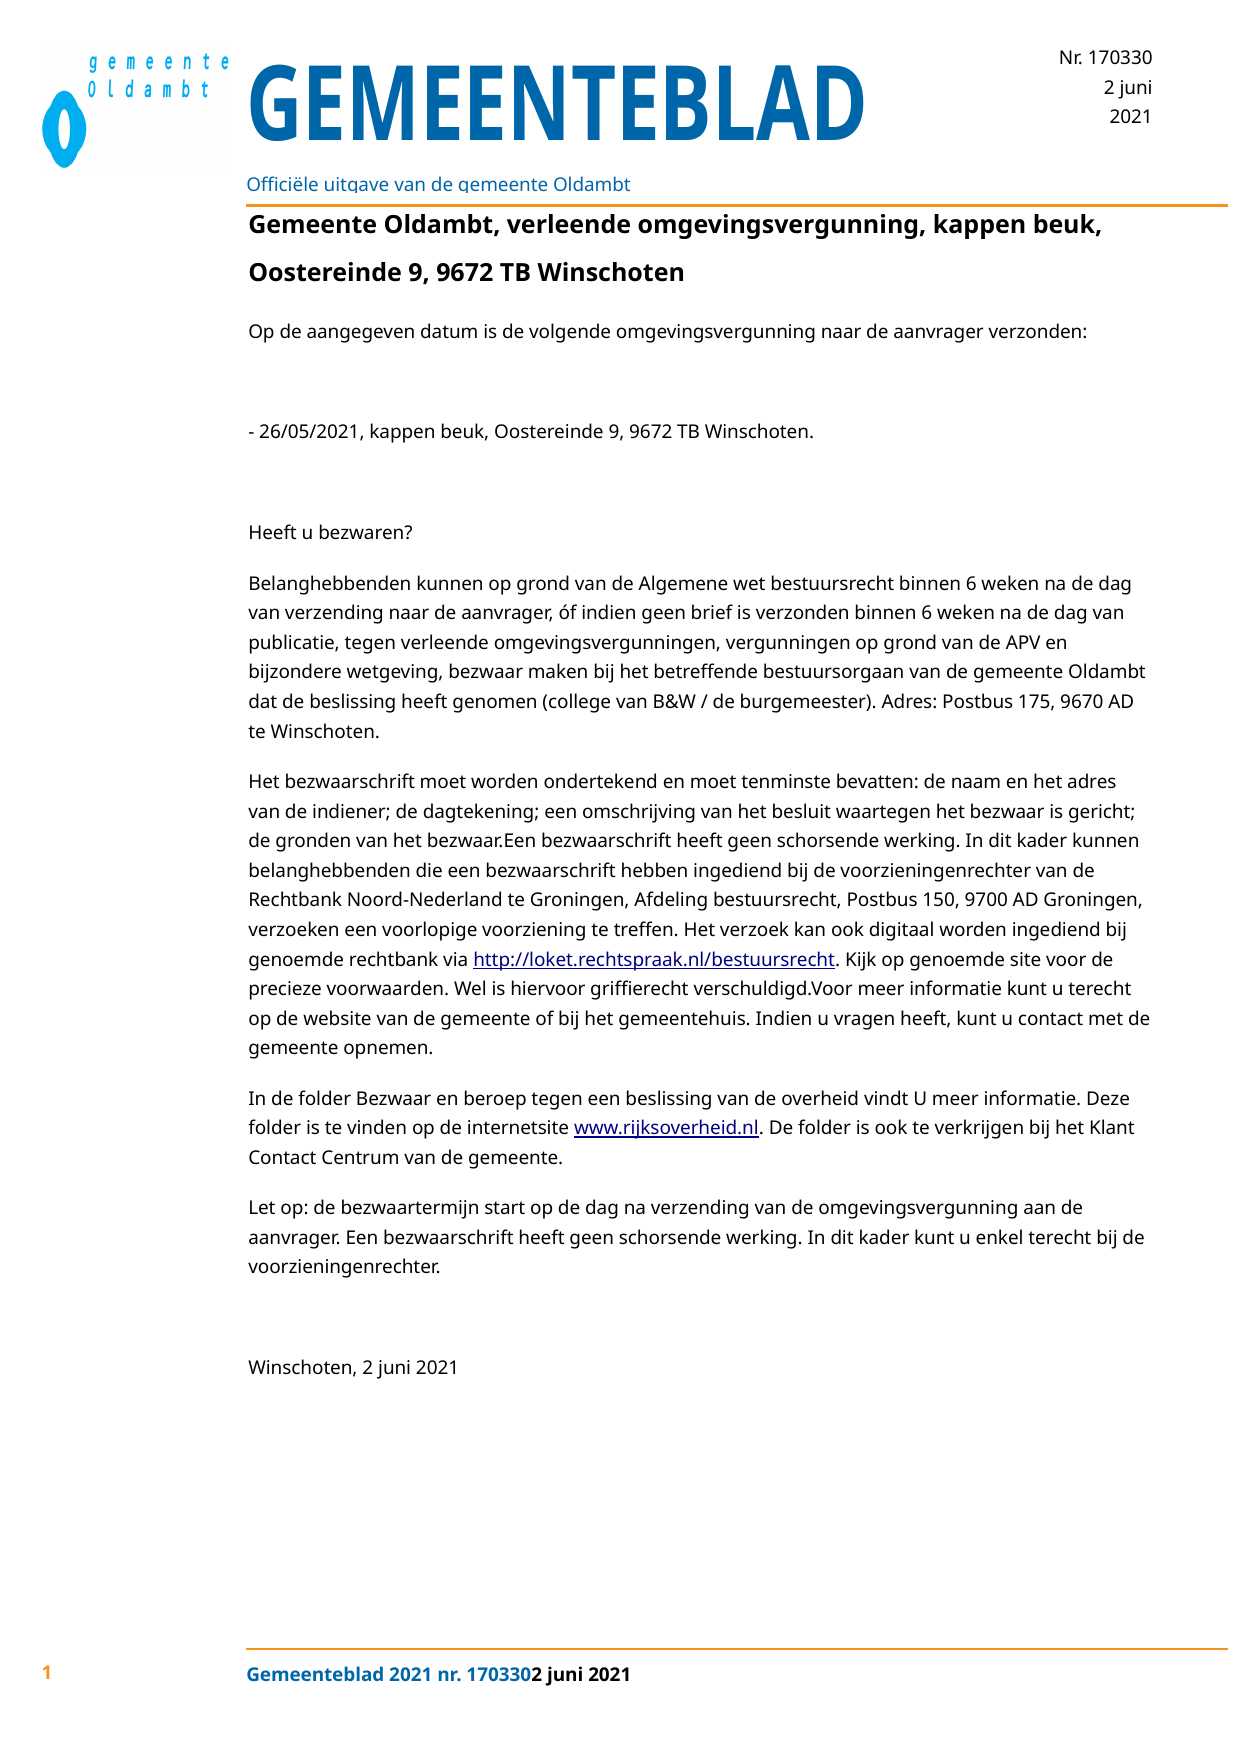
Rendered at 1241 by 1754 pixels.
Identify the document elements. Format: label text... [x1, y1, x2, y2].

text - 26/05/2021, kappen beuk, Oostereinde 9, 9672 TB Winschoten. [248, 419, 1152, 444]
text Belanghebbenden kunnen op grond van de Algemene wet bestuursrecht binnen 6 weken na de dag van verzending naar de aanvrager, óf indien geen brief is verzonden binnen 6 weken na de dag van publicatie, tegen verleende omgevingsvergunningen, vergunningen op grond van de APV en bijzondere wetgeving, bezwaar maken bij het betreffende bestuursorgaan van de gemeente Oldambt dat de beslissing heeft genomen (college van B&W / de burgemeester). Adres: Postbus 175, 9670 AD te Winschoten. [248, 570, 1152, 744]
text Op de aangegeven datum is de volgende omgevingsvergunning naar de aanvrager verzonden: [248, 318, 1152, 344]
picture [41, 47, 231, 172]
text Let op: de bezwaartermijn start op de dag na verzending van de omgevingsvergunning aan de aanvrager. Een bezwaarschrift heeft geen schorsende werking. In dit kader kunt u enkel terecht bij de voorzieningenrechter. [248, 1194, 1152, 1279]
text Gemeente Oldambt, verleende omgevingsvergunning, kappen beuk, Oostereinde 9, 9672 TB Winschoten [248, 207, 1152, 288]
text Heeft u bezwaren? [248, 519, 1152, 545]
text Het bezwaarschrift moet worden ondertekend en moet tenminste bevatten: de naam en het adres van de indiener; de dagtekening; een omschrijving van het besluit waartegen het bezwaar is gericht; de gronden van het bezwaar.Een bezwaarschrift heeft geen schorsende werking. In dit kader kunnen belanghebbenden die een bezwaarschrift hebben ingediend bij de voorzieningenrechter van de Rechtbank Noord-Nederland te Groningen, Afdeling bestuursrecht, Postbus 150, 9700 AD Groningen, verzoeken een voorlopige voorziening te treffen. Het verzoek kan ook digitaal worden ingediend bij genoemde rechtbank via http://loket.rechtspraak.nl/bestuursrecht. Kijk op genoemde site voor de precieze voorwaarden. Wel is hiervoor griffierecht verschuldigd.Voor meer informatie kunt u terecht op de website van de gemeente of bij het gemeentehuis. Indien u vragen heeft, kunt u contact met de gemeente opnemen. [248, 768, 1152, 1060]
text Winschoten, 2 juni 2021 [248, 1354, 1152, 1380]
text In de folder Bezwaar en beroep tegen een beslissing van de overheid vindt U meer informatie. Deze folder is te vinden op de internetsite www.rijksoverheid.nl. De folder is ook te verkrijgen bij het Klant Contact Centrum van de gemeente. [248, 1085, 1152, 1170]
